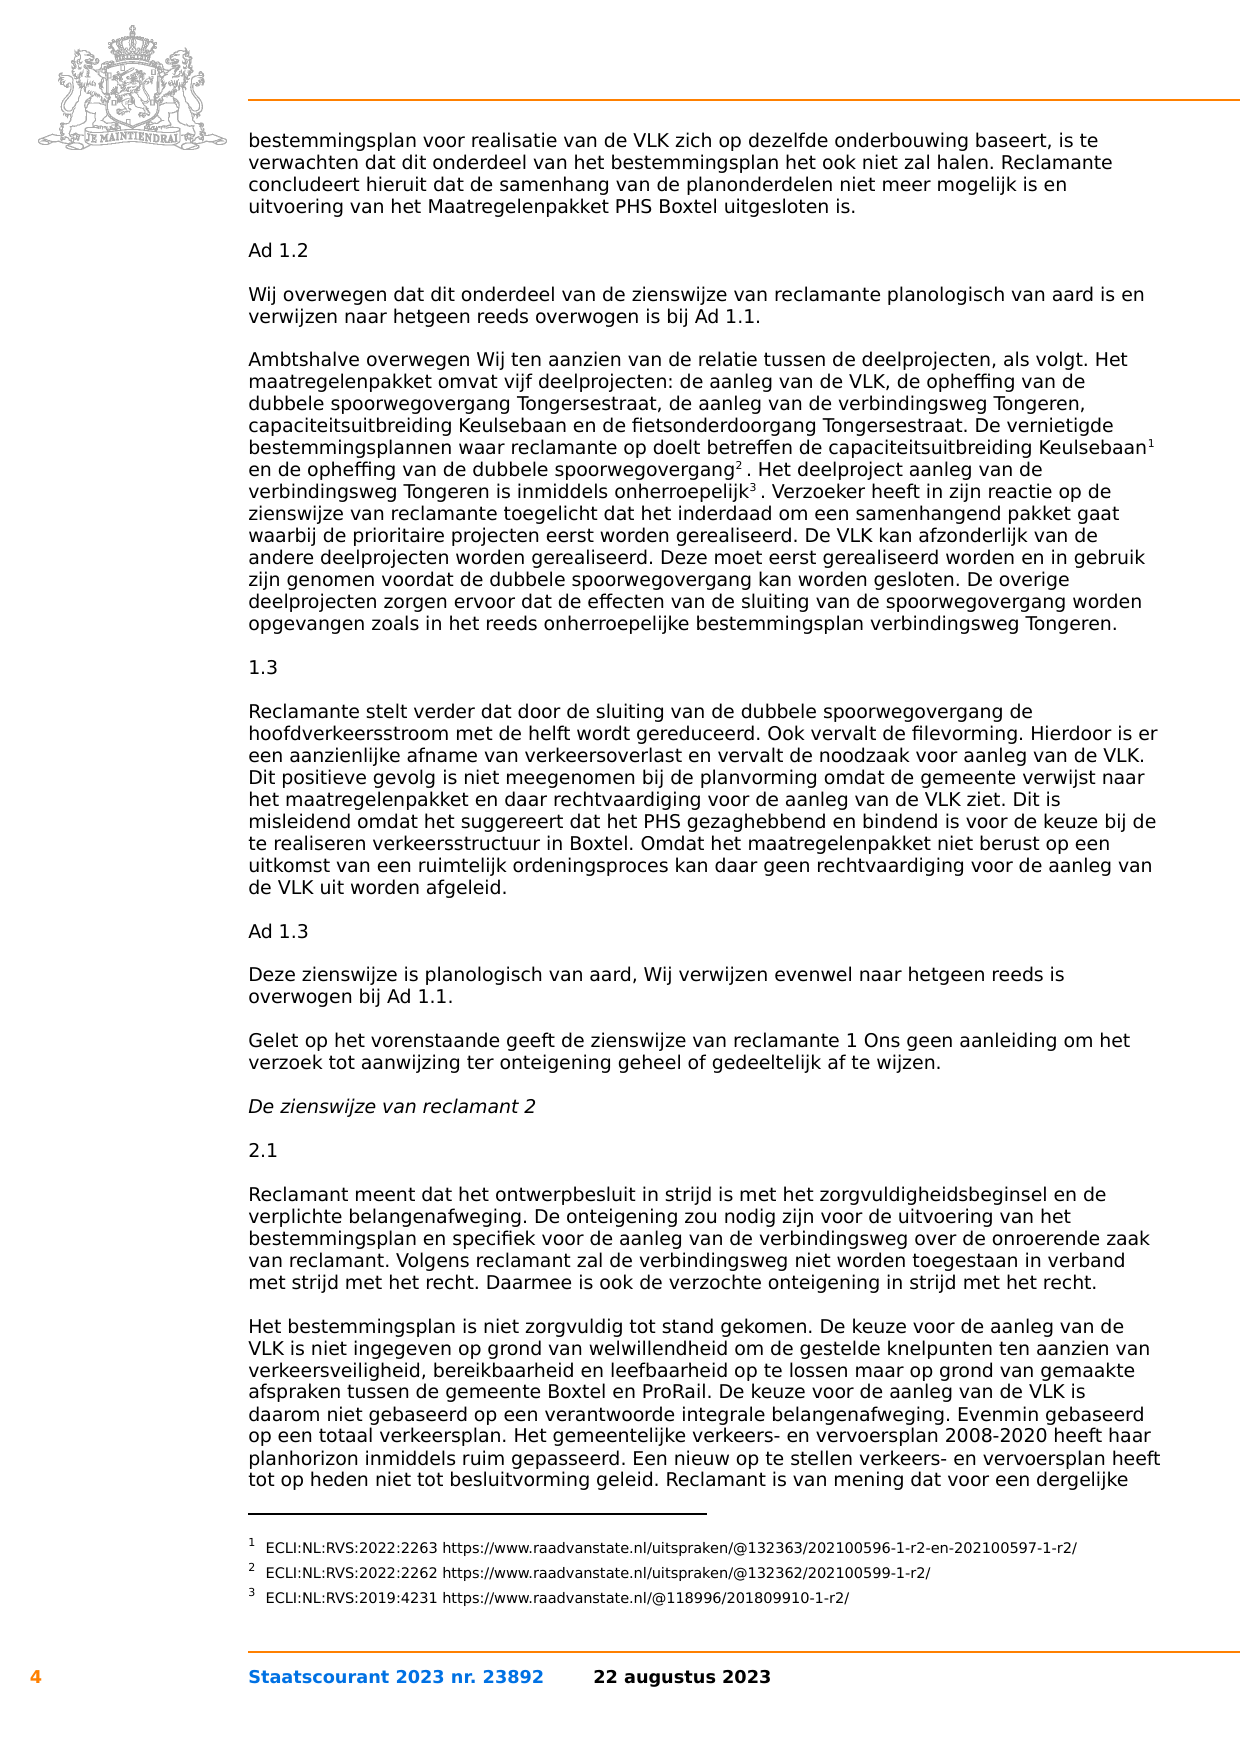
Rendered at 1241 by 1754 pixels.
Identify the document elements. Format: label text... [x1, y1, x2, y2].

text Ad 1.3 [248, 921, 1163, 942]
text Gelet op het vorenstaande geeft de zienswijze van reclamante 1 Ons geen aanleiding om het verzoek tot aanwijzing ter onteigening geheel of gedeeltelijk af te wijzen. [248, 1030, 1163, 1074]
text ECLI:NL:RVS:2022:2263 https://www.raadvanstate.nl/uitspraken/@132363/202100596-1-r2-en-202100597-1-r2/ [248, 1536, 1163, 1558]
text Reclamant meent dat het ontwerpbesluit in strijd is met het zorgvuldigheidsbeginsel en de verplichte belangenafweging. De onteigening zou nodig zijn voor de uitvoering van het bestemmingsplan en specifiek voor de aanleg van de verbindingsweg over de onroerende zaak van reclamant. Volgens reclamant zal de verbindingsweg niet worden toegestaan in verband met strijd met het recht. Daarmee is ook de verzochte onteigening in strijd met het recht. [248, 1184, 1163, 1294]
text ECLI:NL:RVS:2022:2262 https://www.raadvanstate.nl/uitspraken/@132362/202100599-1-r2/ [248, 1561, 1163, 1583]
text Het bestemmingsplan is niet zorgvuldig tot stand gekomen. De keuze voor de aanleg van de VLK is niet ingegeven op grond van welwillendheid om de gestelde knelpunten ten aanzien van verkeersveiligheid, bereikbaarheid en leefbaarheid op te lossen maar op grond van gemaakte afspraken tussen de gemeente Boxtel en ProRail. De keuze voor de aanleg van de VLK is daarom niet gebaseerd op een verantwoorde integrale belangenafweging. Evenmin gebaseerd op een totaal verkeersplan. Het gemeentelijke verkeers- en vervoersplan 2008-2020 heeft haar planhorizon inmiddels ruim gepasseerd. Een nieuw op te stellen verkeers- en vervoersplan heeft tot op heden niet tot besluitvorming geleid. Reclamant is van mening dat voor een dergelijke [248, 1316, 1163, 1491]
subtitle De zienswijze van reclamant 2 [248, 1096, 1163, 1118]
text ECLI:NL:RVS:2019:4231 https://www.raadvanstate.nl/@118996/201809910-1-r2/ [248, 1586, 1163, 1608]
text Wij overwegen dat dit onderdeel van de zienswijze van reclamante planologisch van aard is en verwijzen naar hetgeen reeds overwogen is bij Ad 1.1. [248, 283, 1163, 327]
text Deze zienswijze is planologisch van aard, Wij verwijzen evenwel naar hetgeen reeds is overwogen bij Ad 1.1. [248, 964, 1163, 1008]
text Ambtshalve overwegen Wij ten aanzien van de relatie tussen de deelprojecten, als volgt. Het maatregelenpakket omvat vijf deelprojecten: de aanleg van de VLK, de opheffing van de dubbele spoorwegovergang Tongersestraat, de aanleg van de verbindingsweg Tongeren, capaciteitsuitbreiding Keulsebaan en de fietsonderdoorgang Tongersestraat. De vernietigde bestemmingsplannen waar reclamante op doelt betreffen de capaciteitsuitbreiding Keulsebaan en de opheffing van de dubbele spoorwegovergang. Het deelproject aanleg van de verbindingsweg Tongeren is inmiddels onherroepelijk. Verzoeker heeft in zijn reactie op de zienswijze van reclamante toegelicht dat het inderdaad om een samenhangend pakket gaat waarbij de prioritaire projecten eerst worden gerealiseerd. De VLK kan afzonderlijk van de andere deelprojecten worden gerealiseerd. Deze moet eerst gerealiseerd worden en in gebruik zijn genomen voordat de dubbele spoorwegovergang kan worden gesloten. De overige deelprojecten zorgen ervoor dat de effecten van de sluiting van de spoorwegovergang worden opgevangen zoals in het reeds onherroepelijke bestemmingsplan verbindingsweg Tongeren. [248, 349, 1163, 635]
text 1.3 [248, 657, 1163, 679]
text bestemmingsplan voor realisatie van de VLK zich op dezelfde onderbouwing baseert, is te verwachten dat dit onderdeel van het bestemmingsplan het ook niet zal halen. Reclamante concludeert hieruit dat de samenhang van de planonderdelen niet meer mogelijk is en uitvoering van het Maatregelenpakket PHS Boxtel uitgesloten is. [248, 130, 1163, 218]
text Ad 1.2 [248, 240, 1163, 262]
picture [38, 25, 227, 150]
text 2.1 [248, 1140, 1163, 1162]
text Reclamante stelt verder dat door de sluiting van de dubbele spoorwegovergang de hoofdverkeersstroom met de helft wordt gereduceerd. Ook vervalt de filevorming. Hierdoor is er een aanzienlijke afname van verkeersoverlast en vervalt de noodzaak voor aanleg van de VLK. Dit positieve gevolg is niet meegenomen bij de planvorming omdat de gemeente verwijst naar het maatregelenpakket en daar rechtvaardiging voor de aanleg van de VLK ziet. Dit is misleidend omdat het suggereert dat het PHS gezaghebbend en bindend is voor de keuze bij de te realiseren verkeersstructuur in Boxtel. Omdat het maatregelenpakket niet berust op een uitkomst van een ruimtelijk ordeningsproces kan daar geen rechtvaardiging voor de aanleg van de VLK uit worden afgeleid. [248, 701, 1163, 899]
